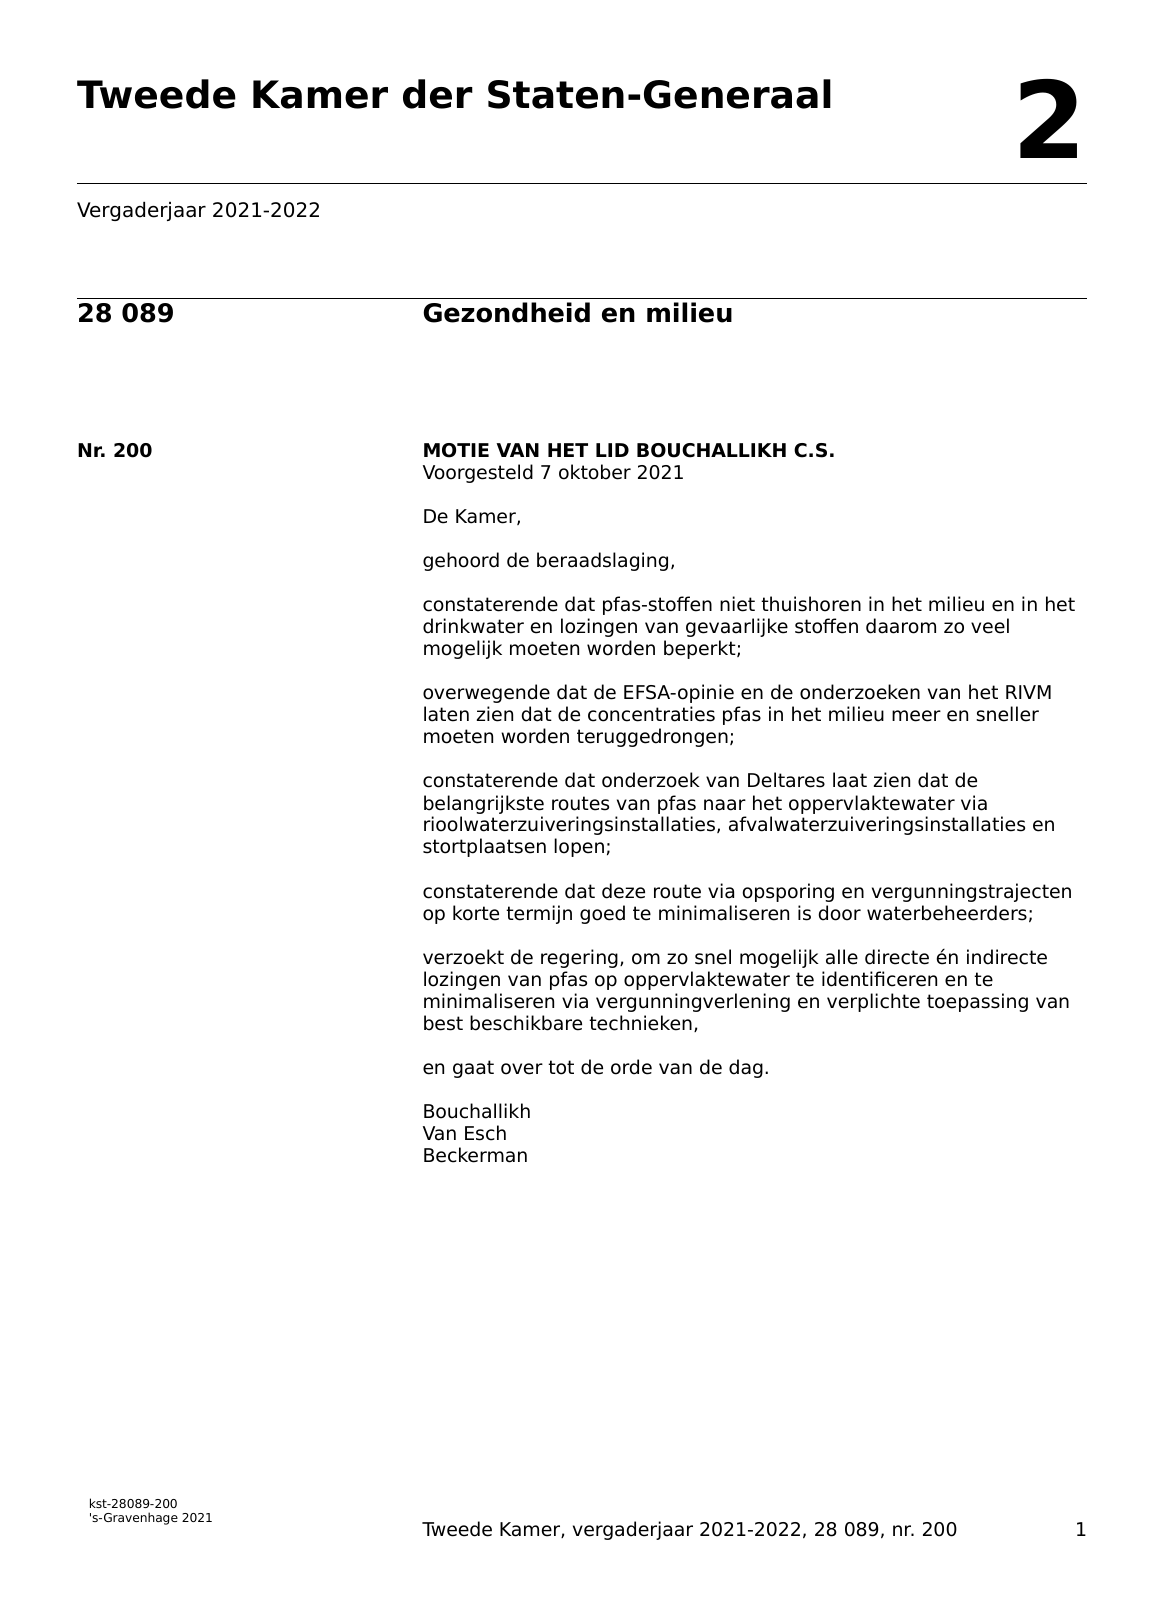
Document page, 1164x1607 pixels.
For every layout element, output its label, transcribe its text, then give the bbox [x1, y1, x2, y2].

text kst-28089-200 [88, 1497, 323, 1511]
text verzoekt de regering, om zo snel mogelijk alle directe én indirecte lozingen van pfas op oppervlaktewater te identificeren en te minimaliseren via vergunningverlening en verplichte toepassing van best beschikbare technieken, [422, 947, 1087, 1034]
text Bouchallikh [422, 1101, 1087, 1123]
text en gaat over tot de orde van de dag. [422, 1057, 1087, 1079]
text Van Esch [422, 1123, 1087, 1145]
text overwegende dat de EFSA-opinie en de onderzoeken van het RIVM laten zien dat de concentraties pfas in het milieu meer en sneller moeten worden teruggedrongen; [422, 682, 1087, 748]
text constaterende dat deze route via opsporing en vergunningstrajecten op korte termijn goed te minimaliseren is door waterbeheerders; [422, 881, 1087, 924]
text constaterende dat onderzoek van Deltares laat zien dat de belangrijkste routes van pfas naar het oppervlaktewater via rioolwaterzuiveringsinstallaties, afvalwaterzuiveringsinstallaties en stortplaatsen lopen; [422, 770, 1087, 858]
subtitle Nr. 200 MOTIE VAN HET LID BOUCHALLIKH C.S. [77, 440, 1087, 462]
table_header 2 [886, 59, 1087, 183]
text De Kamer, [422, 506, 1087, 528]
table_cell Vergaderjaar 2021-2022 [77, 184, 1087, 298]
subtitle 28 089 Gezondheid en milieu [77, 299, 1087, 329]
text constaterende dat pfas-stoffen niet thuishoren in het milieu en in het drinkwater en lozingen van gevaarlijke stoffen daarom zo veel mogelijk moeten worden beperkt; [422, 594, 1087, 660]
text Voorgesteld 7 oktober 2021 [422, 462, 1087, 484]
text Beckerman [422, 1145, 1087, 1167]
text gehoord de beraadslaging, [422, 550, 1087, 572]
text 's-Gravenhage 2021 [88, 1511, 323, 1525]
table_header Tweede Kamer der Staten-Generaal [77, 59, 886, 183]
